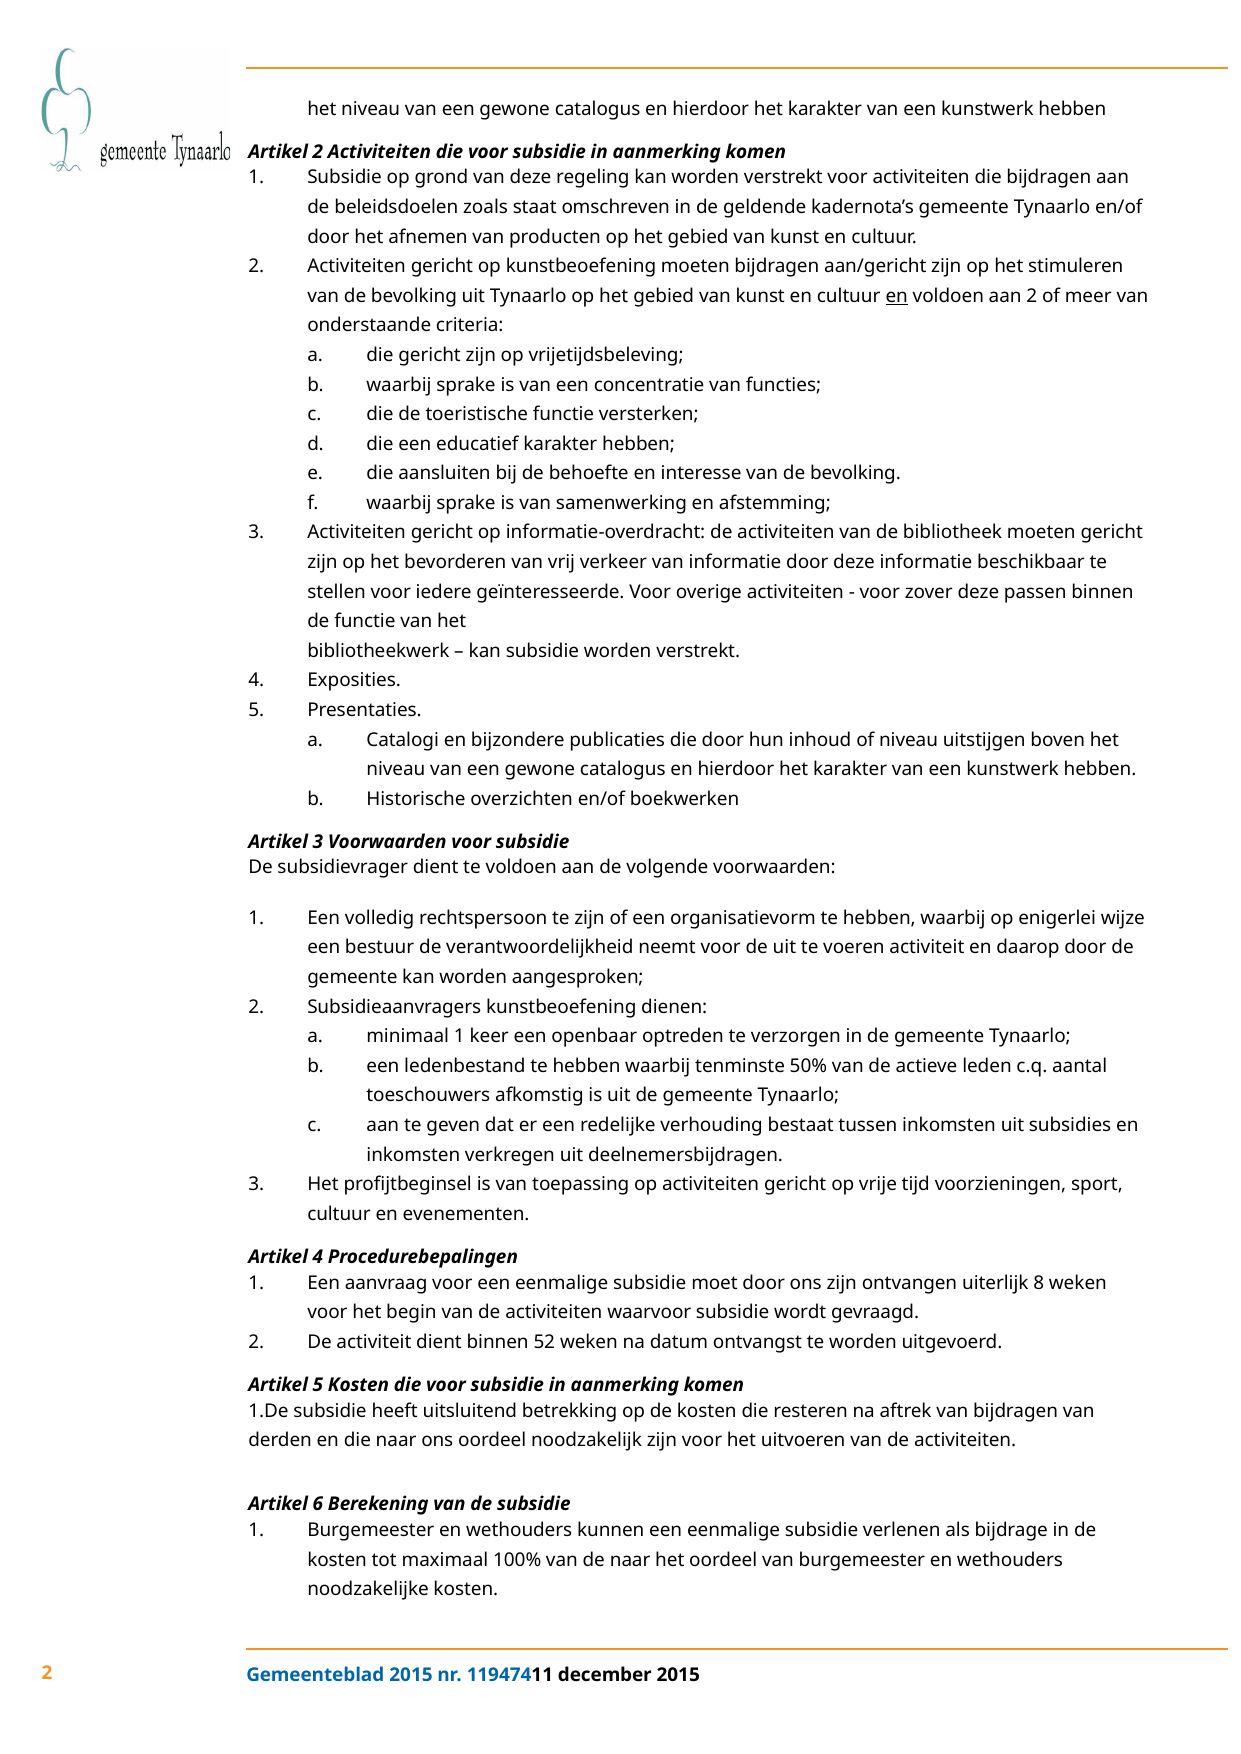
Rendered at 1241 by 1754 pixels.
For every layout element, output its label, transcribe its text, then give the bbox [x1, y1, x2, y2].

list De activiteit dient binnen 52 weken na datum ontvangst te worden uitgevoerd. [248, 1328, 1152, 1354]
list waarbij sprake is van samenwerking en afstemming; [307, 489, 1152, 515]
list Een volledig rechtspersoon te zijn of een organisatievorm te hebben, waarbij op enigerlei wijze een bestuur de verantwoordelijkheid neemt voor de uit te voeren activiteit en daarop door de gemeente kan worden aangesproken; [248, 904, 1152, 989]
list Presentaties. [248, 696, 1152, 722]
text De subsidievrager dient te voldoen aan de volgende voorwaarden: [248, 854, 1152, 879]
list Historische overzichten en/of boekwerken [307, 785, 1152, 811]
text Artikel 4 Procedurebepalingen [248, 1243, 1152, 1269]
list Subsidie op grond van deze regeling kan worden verstrekt voor activiteiten die bijdragen aan de beleidsdoelen zoals staat omschreven in de geldende kadernota’s gemeente Tynaarlo en/of door het afnemen van producten op het gebied van kunst en cultuur. [248, 164, 1152, 248]
list Het profijtbeginsel is van toepassing op activiteiten gericht op vrije tijd voorzieningen, sport, cultuur en evenementen. [248, 1170, 1152, 1226]
list bibliotheekwerk – kan subsidie worden verstrekt. [248, 637, 1152, 663]
list waarbij sprake is van een concentratie van functies; [307, 371, 1152, 396]
list Een aanvraag voor een eenmalige subsidie moet door ons zijn ontvangen uiterlijk 8 weken voor het begin van de activiteiten waarvoor subsidie wordt gevraagd. [248, 1269, 1152, 1324]
list Subsidieaanvragers kunstbeoefening dienen: [248, 993, 1152, 1019]
text Artikel 3 Voorwaarden voor subsidie [248, 828, 1152, 854]
list minimaal 1 keer een openbaar optreden te verzorgen in de gemeente Tynaarlo; [307, 1022, 1152, 1048]
list die aansluiten bij de behoefte en interesse van de bevolking. [307, 459, 1152, 485]
picture [41, 47, 231, 172]
list het niveau van een gewone catalogus en hierdoor het karakter van een kunstwerk hebben [248, 95, 1152, 121]
list die de toeristische functie versterken; [307, 400, 1152, 426]
list een ledenbestand te hebben waarbij tenminste 50% van de actieve leden c.q. aantal toeschouwers afkomstig is uit de gemeente Tynaarlo; [307, 1052, 1152, 1107]
text Artikel 6 Berekening van de subsidie [248, 1490, 1152, 1516]
list aan te geven dat er een redelijke verhouding bestaat tussen inkomsten uit subsidies en inkomsten verkregen uit deelnemersbijdragen. [307, 1111, 1152, 1167]
text Artikel 2 Activiteiten die voor subsidie in aanmerking komen [248, 138, 1152, 164]
list Catalogi en bijzondere publicaties die door hun inhoud of niveau uitstijgen boven het niveau van een gewone catalogus en hierdoor het karakter van een kunstwerk hebben. [307, 726, 1152, 781]
text 1.De subsidie heeft uitsluitend betrekking op de kosten die resteren na aftrek van bijdragen van derden en die naar ons oordeel noodzakelijk zijn voor het uitvoeren van de activiteiten. [248, 1397, 1152, 1452]
list Activiteiten gericht op kunstbeoefening moeten bijdragen aan/gericht zijn op het stimuleren van de bevolking uit Tynaarlo op het gebied van kunst en cultuur en voldoen aan 2 of meer van onderstaande criteria: [248, 252, 1152, 337]
text Artikel 5 Kosten die voor subsidie in aanmerking komen [248, 1371, 1152, 1397]
list Burgemeester en wethouders kunnen een eenmalige subsidie verlenen als bijdrage in de kosten tot maximaal 100% van de naar het oordeel van burgemeester en wethouders noodzakelijke kosten. [248, 1516, 1152, 1601]
list Exposities. [248, 667, 1152, 692]
list die een educatief karakter hebben; [307, 430, 1152, 456]
list die gericht zijn op vrijetijdsbeleving; [307, 341, 1152, 367]
list Activiteiten gericht op informatie-overdracht: de activiteiten van de bibliotheek moeten gericht zijn op het bevorderen van vrij verkeer van informatie door deze informatie beschikbaar te stellen voor iedere geïnteresseerde. Voor overige activiteiten - voor zover deze passen binnen de functie van het [248, 519, 1152, 633]
